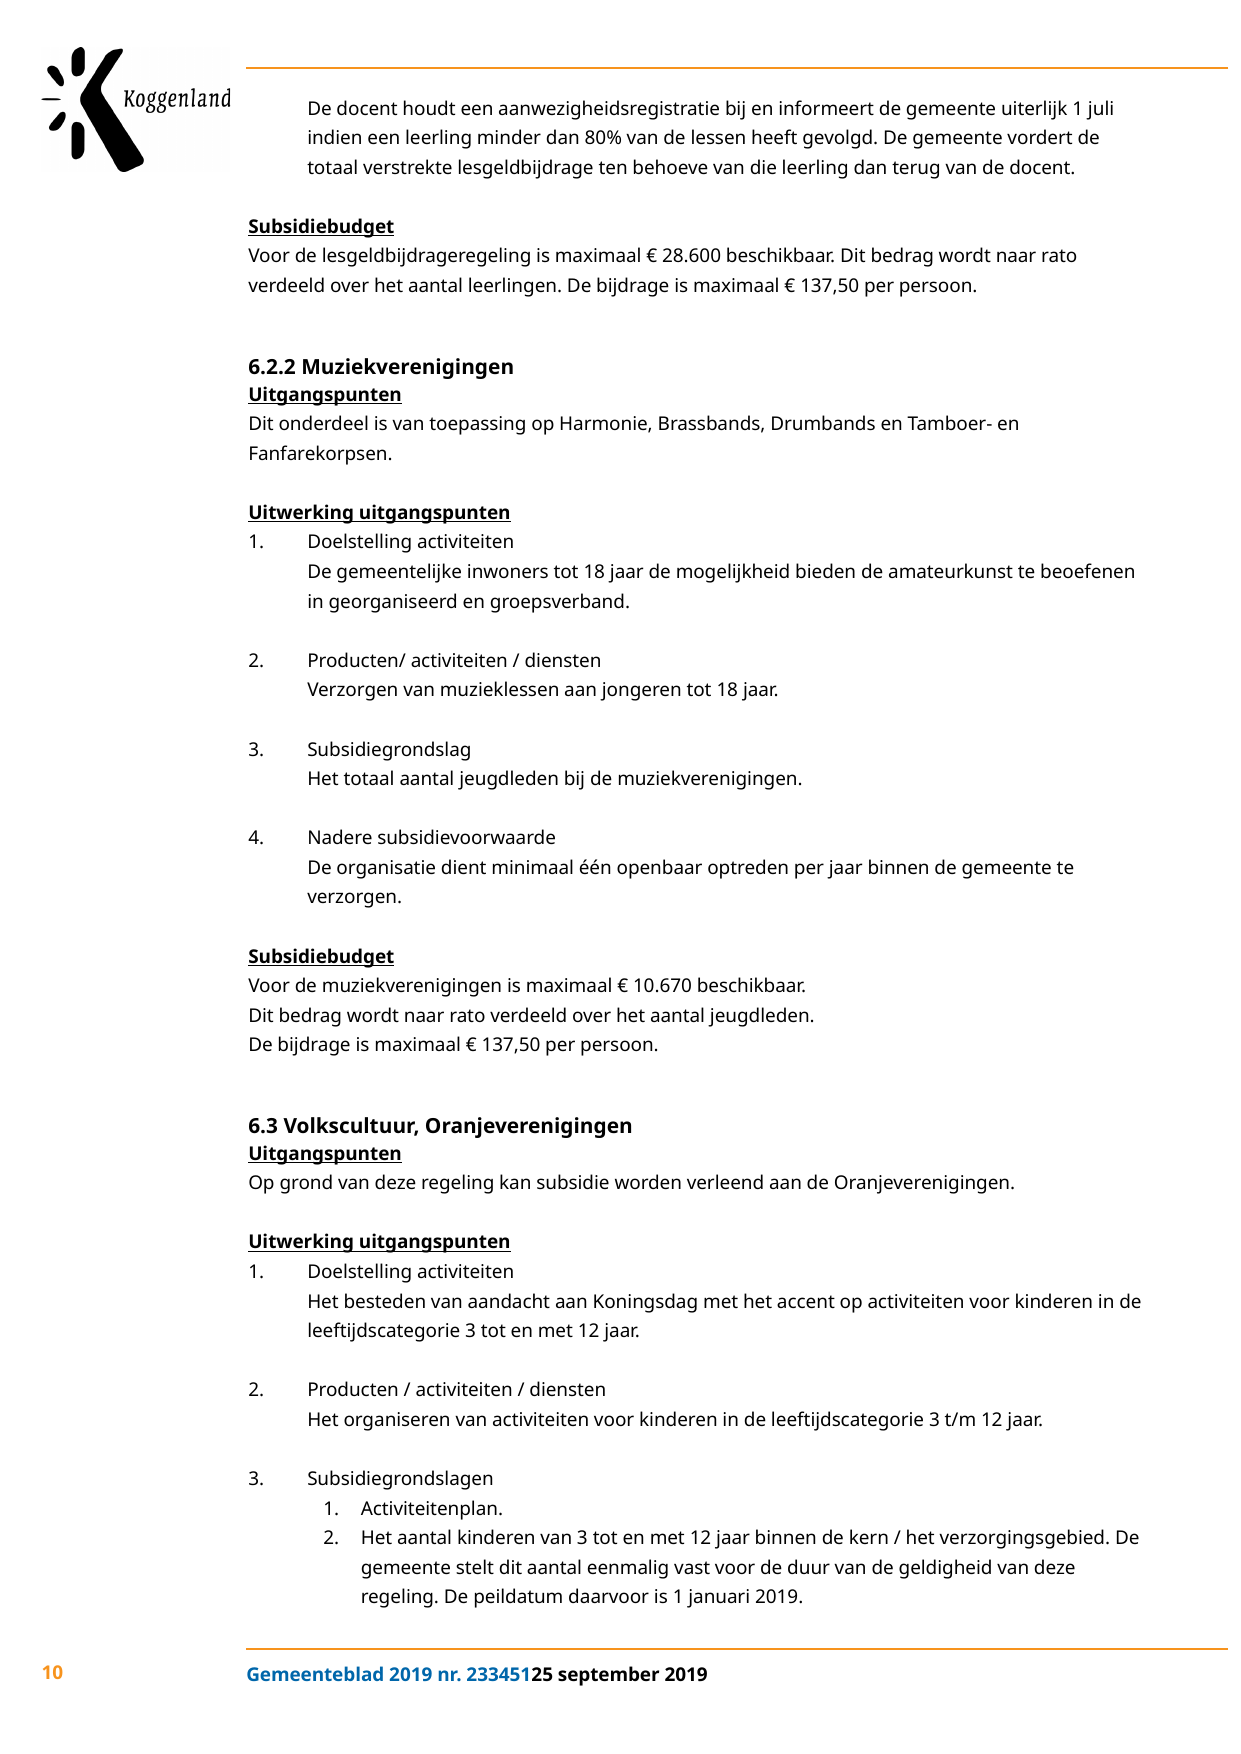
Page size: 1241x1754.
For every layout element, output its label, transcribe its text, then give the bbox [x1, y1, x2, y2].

list Doelstelling activiteiten [248, 529, 1152, 554]
list Activiteitenplan. [323, 1495, 1152, 1521]
list Subsidiegrondslag [248, 736, 1152, 761]
text Uitgangspunten [248, 381, 1152, 406]
text Dit bedrag wordt naar rato verdeeld over het aantal jeugdleden. [248, 1002, 1152, 1028]
list Subsidiegrondslagen [248, 1465, 1152, 1491]
list Het aantal kinderen van 3 tot en met 12 jaar binnen de kern / het verzorgingsgebied. De gemeente stelt dit aantal eenmalig vast voor de duur van de geldigheid van deze regeling. De peildatum daarvoor is 1 januari 2019. [323, 1524, 1152, 1609]
list De docent houdt een aanwezigheidsregistratie bij en informeert de gemeente uiterlijk 1 juli indien een leerling minder dan 80% van de lessen heeft gevolgd. De gemeente vordert de totaal verstrekte lesgeldbijdrage ten behoeve van die leerling dan terug van de docent. [248, 95, 1152, 180]
text Op grond van deze regeling kan subsidie worden verleend aan de Oranjeverenigingen. [248, 1169, 1152, 1195]
text Subsidiebudget [248, 943, 1152, 968]
list De gemeentelijke inwoners tot 18 jaar de mogelijkheid bieden de amateurkunst te beoefenen in georganiseerd en groepsverband. [248, 558, 1152, 613]
text 6.2.2 Muziekverenigingen [248, 352, 1152, 381]
list De organisatie dient minimaal één openbaar optreden per jaar binnen de gemeente te verzorgen. [248, 854, 1152, 909]
list Producten / activiteiten / diensten [248, 1377, 1152, 1402]
list Doelstelling activiteiten [248, 1258, 1152, 1284]
list Verzorgen van muzieklessen aan jongeren tot 18 jaar. [248, 677, 1152, 702]
text Voor de muziekverenigingen is maximaal € 10.670 beschikbaar. [248, 972, 1152, 998]
list Producten/ activiteiten / diensten [248, 647, 1152, 673]
text Voor de lesgeldbijdrageregeling is maximaal € 28.600 beschikbaar. Dit bedrag wordt naar rato verdeeld over het aantal leerlingen. De bijdrage is maximaal € 137,50 per persoon. [248, 243, 1152, 298]
list Nadere subsidievoorwaarde [248, 824, 1152, 850]
list Het totaal aantal jeugdleden bij de muziekverenigingen. [248, 765, 1152, 791]
list Het besteden van aandacht aan Koningsdag met het accent op activiteiten voor kinderen in de leeftijdscategorie 3 tot en met 12 jaar. [248, 1288, 1152, 1343]
text Uitwerking uitgangspunten [248, 1229, 1152, 1254]
text Uitwerking uitgangspunten [248, 499, 1152, 525]
text Subsidiebudget [248, 213, 1152, 239]
text De bijdrage is maximaal € 137,50 per persoon. [248, 1032, 1152, 1057]
text Dit onderdeel is van toepassing op Harmonie, Brassbands, Drumbands en Tamboer- en Fanfarekorpsen. [248, 410, 1152, 466]
text Uitgangspunten [248, 1140, 1152, 1166]
text 6.3 Volkscultuur, Oranjeverenigingen [248, 1112, 1152, 1140]
list Het organiseren van activiteiten voor kinderen in de leeftijdscategorie 3 t/m 12 jaar. [248, 1406, 1152, 1432]
picture [41, 47, 231, 172]
